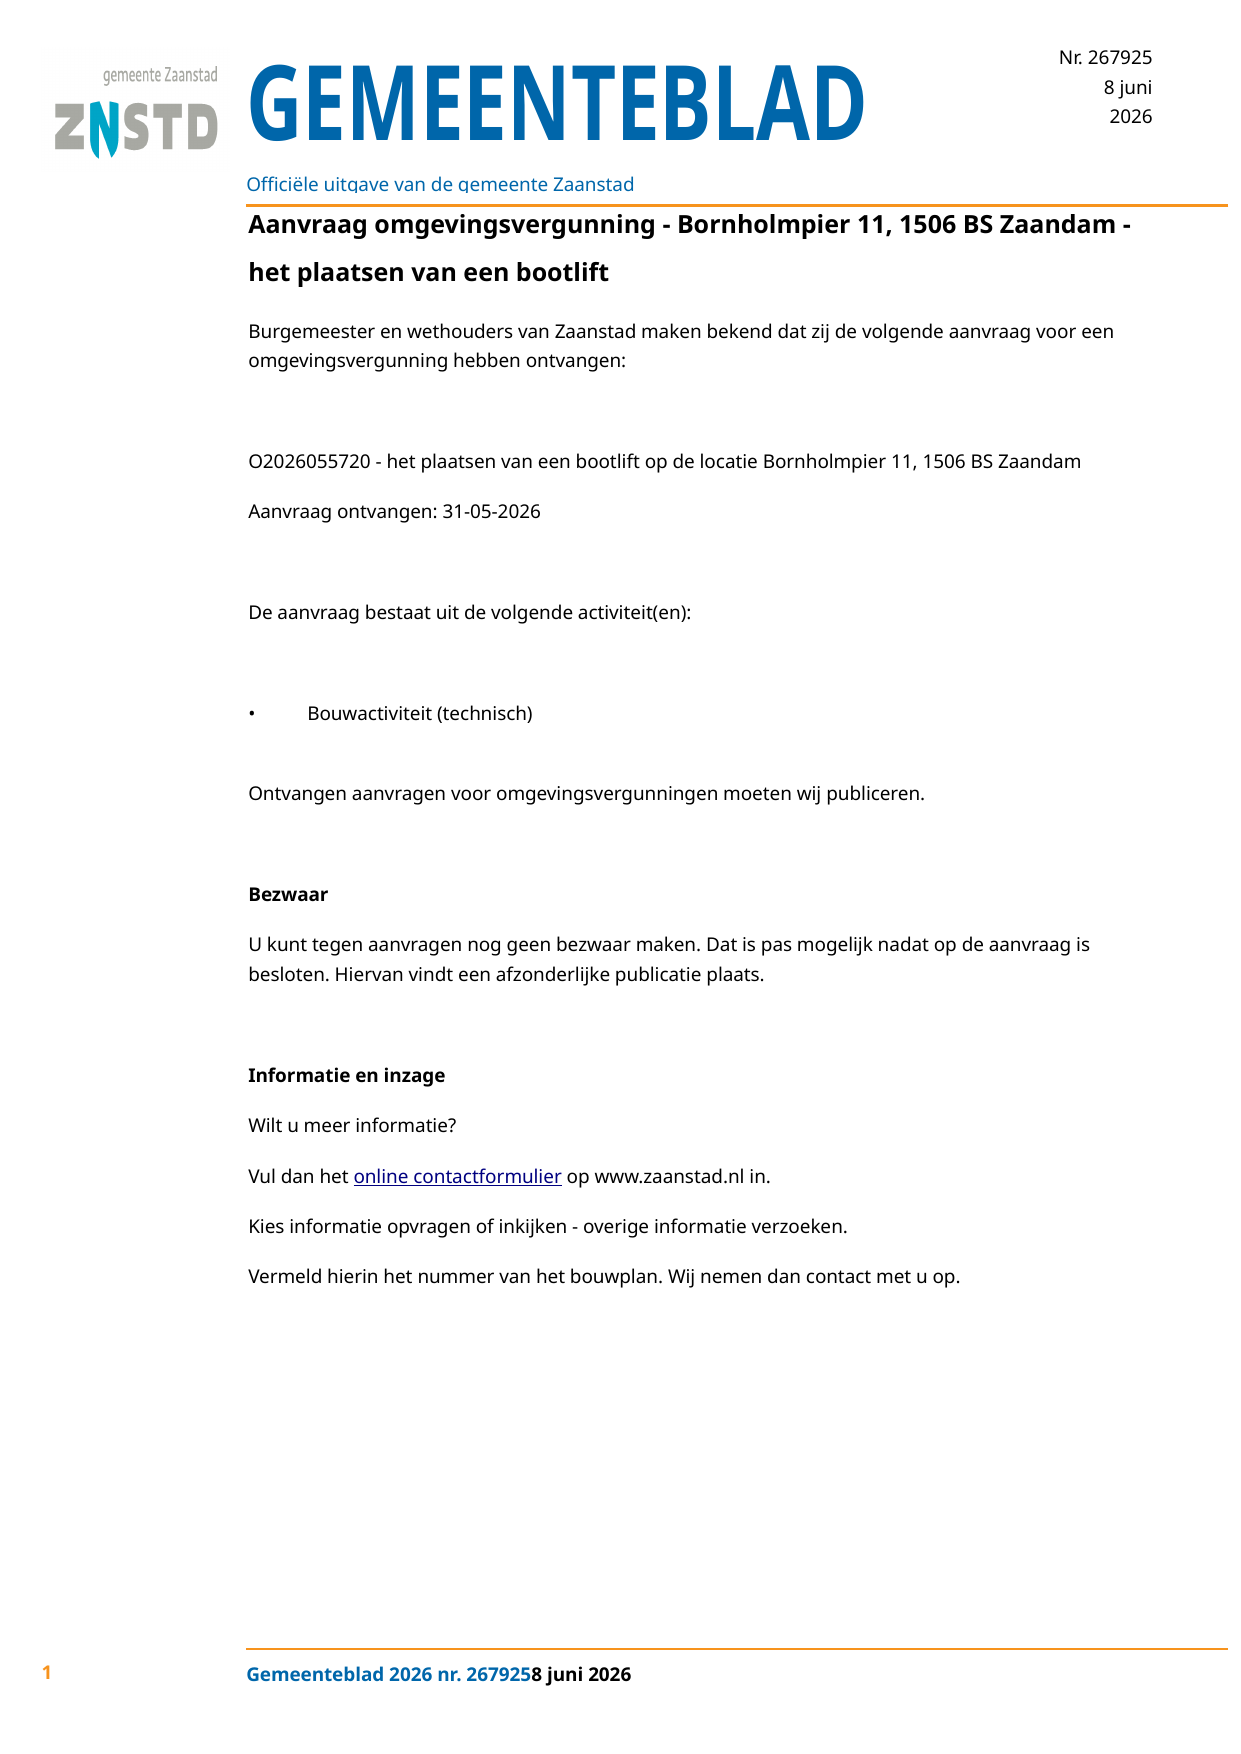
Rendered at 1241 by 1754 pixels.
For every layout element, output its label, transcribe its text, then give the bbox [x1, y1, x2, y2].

text De aanvraag bestaat uit de volgende activiteit(en): [248, 599, 1152, 625]
text Wilt u meer informatie? [248, 1112, 1152, 1138]
text Informatie en inzage [248, 1062, 1152, 1088]
text Vermeld hierin het nummer van het bouwplan. Wij nemen dan contact met u op. [248, 1264, 1152, 1289]
text Kies informatie opvragen of inkijken - overige informatie verzoeken. [248, 1213, 1152, 1239]
text U kunt tegen aanvragen nog geen bezwaar maken. Dat is pas mogelijk nadat op de aanvraag is besloten. Hiervan vindt een afzonderlijke publicatie plaats. [248, 932, 1152, 987]
text Aanvraag ontvangen: 31-05-2026 [248, 499, 1152, 524]
picture [41, 47, 231, 172]
text Ontvangen aanvragen voor omgevingsvergunningen moeten wij publiceren. [248, 780, 1152, 806]
text Burgemeester en wethouders van Zaanstad maken bekend dat zij de volgende aanvraag voor een omgevingsvergunning hebben ontvangen: [248, 318, 1152, 373]
list Bouwactiviteit (technisch) [248, 700, 1152, 726]
text Vul dan het online contactformulier op www.zaanstad.nl in. [248, 1163, 1152, 1189]
text Bezwaar [248, 881, 1152, 907]
text O2026055720 - het plaatsen van een bootlift op de locatie Bornholmpier 11, 1506 BS Zaandam [248, 448, 1152, 474]
text Aanvraag omgevingsvergunning - Bornholmpier 11, 1506 BS Zaandam - het plaatsen van een bootlift [248, 207, 1152, 288]
